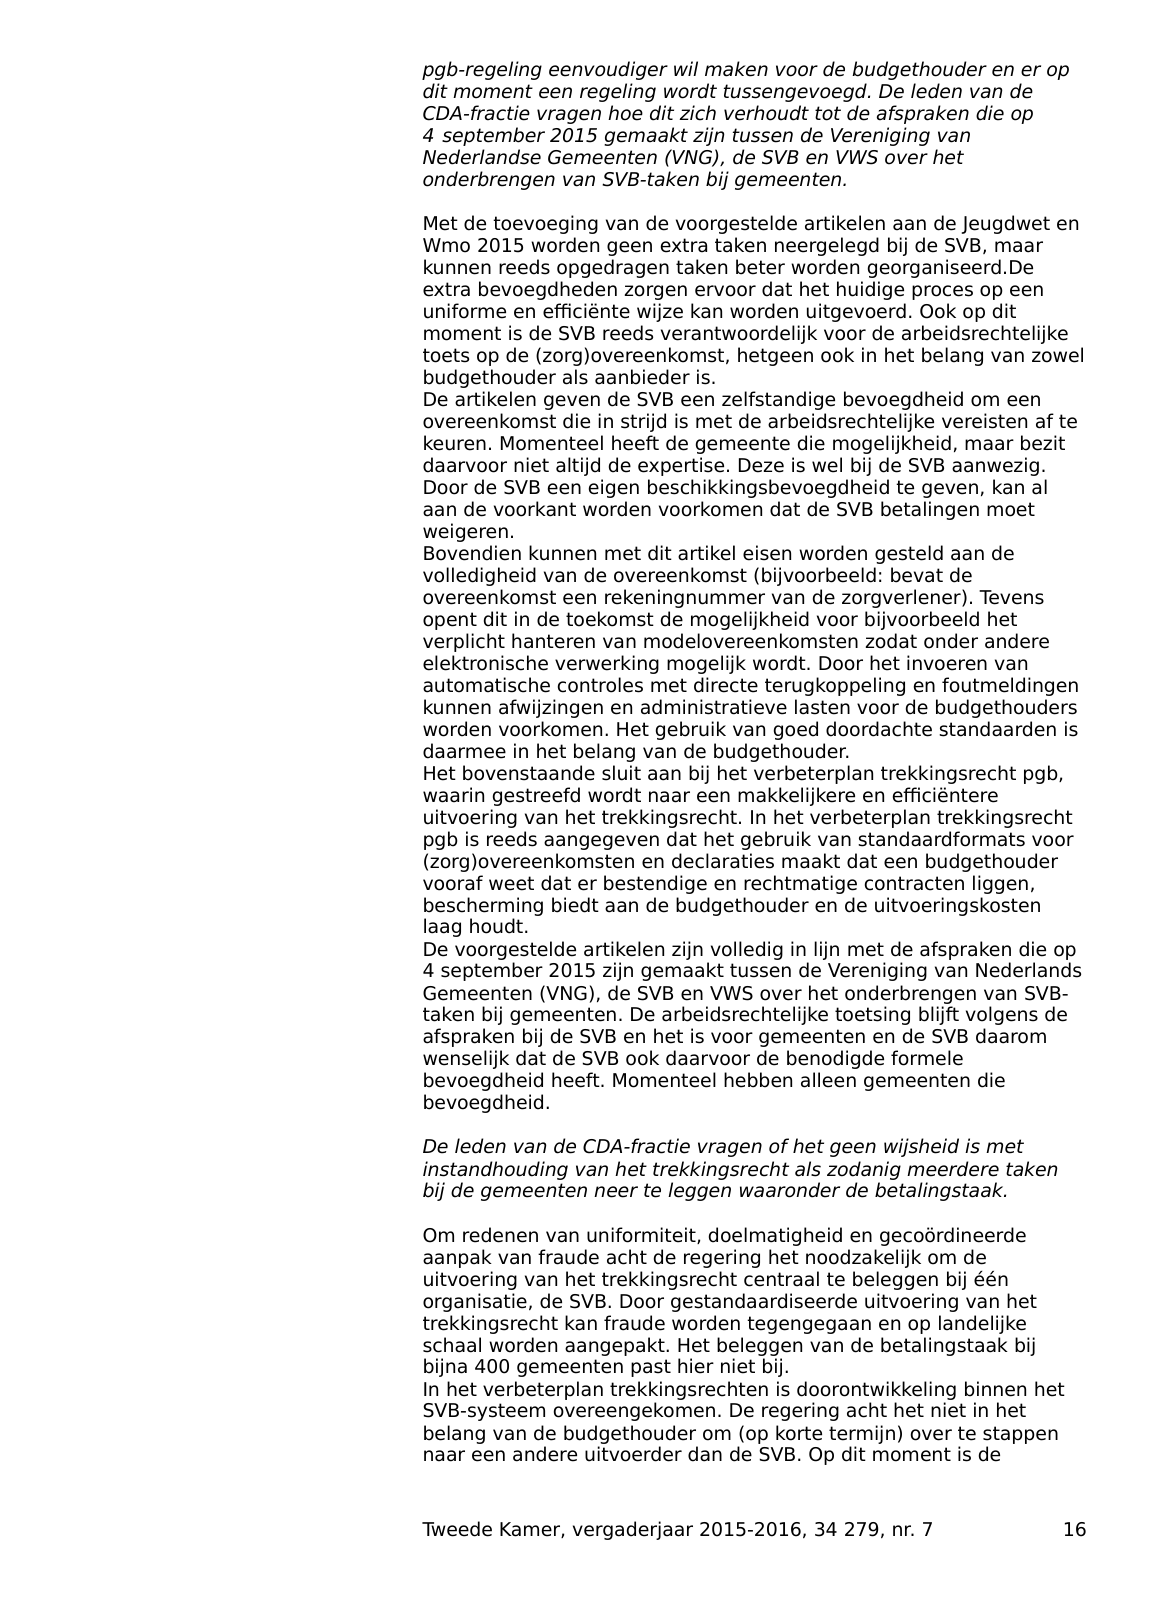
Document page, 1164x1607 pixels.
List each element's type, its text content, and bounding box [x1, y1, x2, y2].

text Het bovenstaande sluit aan bij het verbeterplan trekkingsrecht pgb, waarin gestreefd wordt naar een makkelijkere en efficiëntere uitvoering van het trekkingsrecht. In het verbeterplan trekkingsrecht pgb is reeds aangegeven dat het gebruik van standaardformats voor (zorg)overeenkomsten en declaraties maakt dat een budgethouder vooraf weet dat er bestendige en rechtmatige contracten liggen, bescherming biedt aan de budgethouder en de uitvoeringskosten laag houdt. [422, 763, 1087, 938]
text Om redenen van uniformiteit, doelmatigheid en gecoördineerde aanpak van fraude acht de regering het noodzakelijk om de uitvoering van het trekkingsrecht centraal te beleggen bij één organisatie, de SVB. Door gestandaardiseerde uitvoering van het trekkingsrecht kan fraude worden tegengegaan en op landelijke schaal worden aangepakt. Het beleggen van de betalingstaak bij bijna 400 gemeenten past hier niet bij. [422, 1224, 1087, 1378]
text In het verbeterplan trekkingsrechten is doorontwikkeling binnen het SVB-systeem overeengekomen. De regering acht het niet in het belang van de budgethouder om (op korte termijn) over te stappen naar een andere uitvoerder dan de SVB. Op dit moment is de [422, 1378, 1087, 1466]
text De voorgestelde artikelen zijn volledig in lijn met de afspraken die op 4 september 2015 zijn gemaakt tussen de Vereniging van Nederlands Gemeenten (VNG), de SVB en VWS over het onderbrengen van SVB-taken bij gemeenten. De arbeidsrechtelijke toetsing blijft volgens de afspraken bij de SVB en het is voor gemeenten en de SVB daarom wenselijk dat de SVB ook daarvoor de benodigde formele bevoegdheid heeft. Momenteel hebben alleen gemeenten die bevoegdheid. [422, 938, 1087, 1114]
text Met de toevoeging van de voorgestelde artikelen aan de Jeugdwet en Wmo 2015 worden geen extra taken neergelegd bij de SVB, maar kunnen reeds opgedragen taken beter worden georganiseerd.De extra bevoegdheden zorgen ervoor dat het huidige proces op een uniforme en efficiënte wijze kan worden uitgevoerd. Ook op dit moment is de SVB reeds verantwoordelijk voor de arbeidsrechtelijke toets op de (zorg)overeenkomst, hetgeen ook in het belang van zowel budgethouder als aanbieder is. [422, 213, 1087, 389]
text De artikelen geven de SVB een zelfstandige bevoegdheid om een overeenkomst die in strijd is met de arbeidsrechtelijke vereisten af te keuren. Momenteel heeft de gemeente die mogelijkheid, maar bezit daarvoor niet altijd de expertise. Deze is wel bij de SVB aanwezig. Door de SVB een eigen beschikkingsbevoegdheid te geven, kan al aan de voorkant worden voorkomen dat de SVB betalingen moet weigeren. [422, 389, 1087, 543]
text Bovendien kunnen met dit artikel eisen worden gesteld aan de volledigheid van de overeenkomst (bijvoorbeeld: bevat de overeenkomst een rekeningnummer van de zorgverlener). Tevens opent dit in de toekomst de mogelijkheid voor bijvoorbeeld het verplicht hanteren van modelovereenkomsten zodat onder andere elektronische verwerking mogelijk wordt. Door het invoeren van automatische controles met directe terugkoppeling en foutmeldingen kunnen afwijzingen en administratieve lasten voor de budgethouders worden voorkomen. Het gebruik van goed doordachte standaarden is daarmee in het belang van de budgethouder. [422, 543, 1087, 763]
text De leden van de CDA-fractie vragen of het geen wijsheid is met instandhouding van het trekkingsrecht als zodanig meerdere taken bij de gemeenten neer te leggen waaronder de betalingstaak. [422, 1136, 1087, 1202]
text pgb-regeling eenvoudiger wil maken voor de budgethouder en er op dit moment een regeling wordt tussengevoegd. De leden van de CDA-fractie vragen hoe dit zich verhoudt tot de afspraken die op 4 september 2015 gemaakt zijn tussen de Vereniging van Nederlandse Gemeenten (VNG), de SVB en VWS over het onderbrengen van SVB-taken bij gemeenten. [422, 59, 1087, 191]
